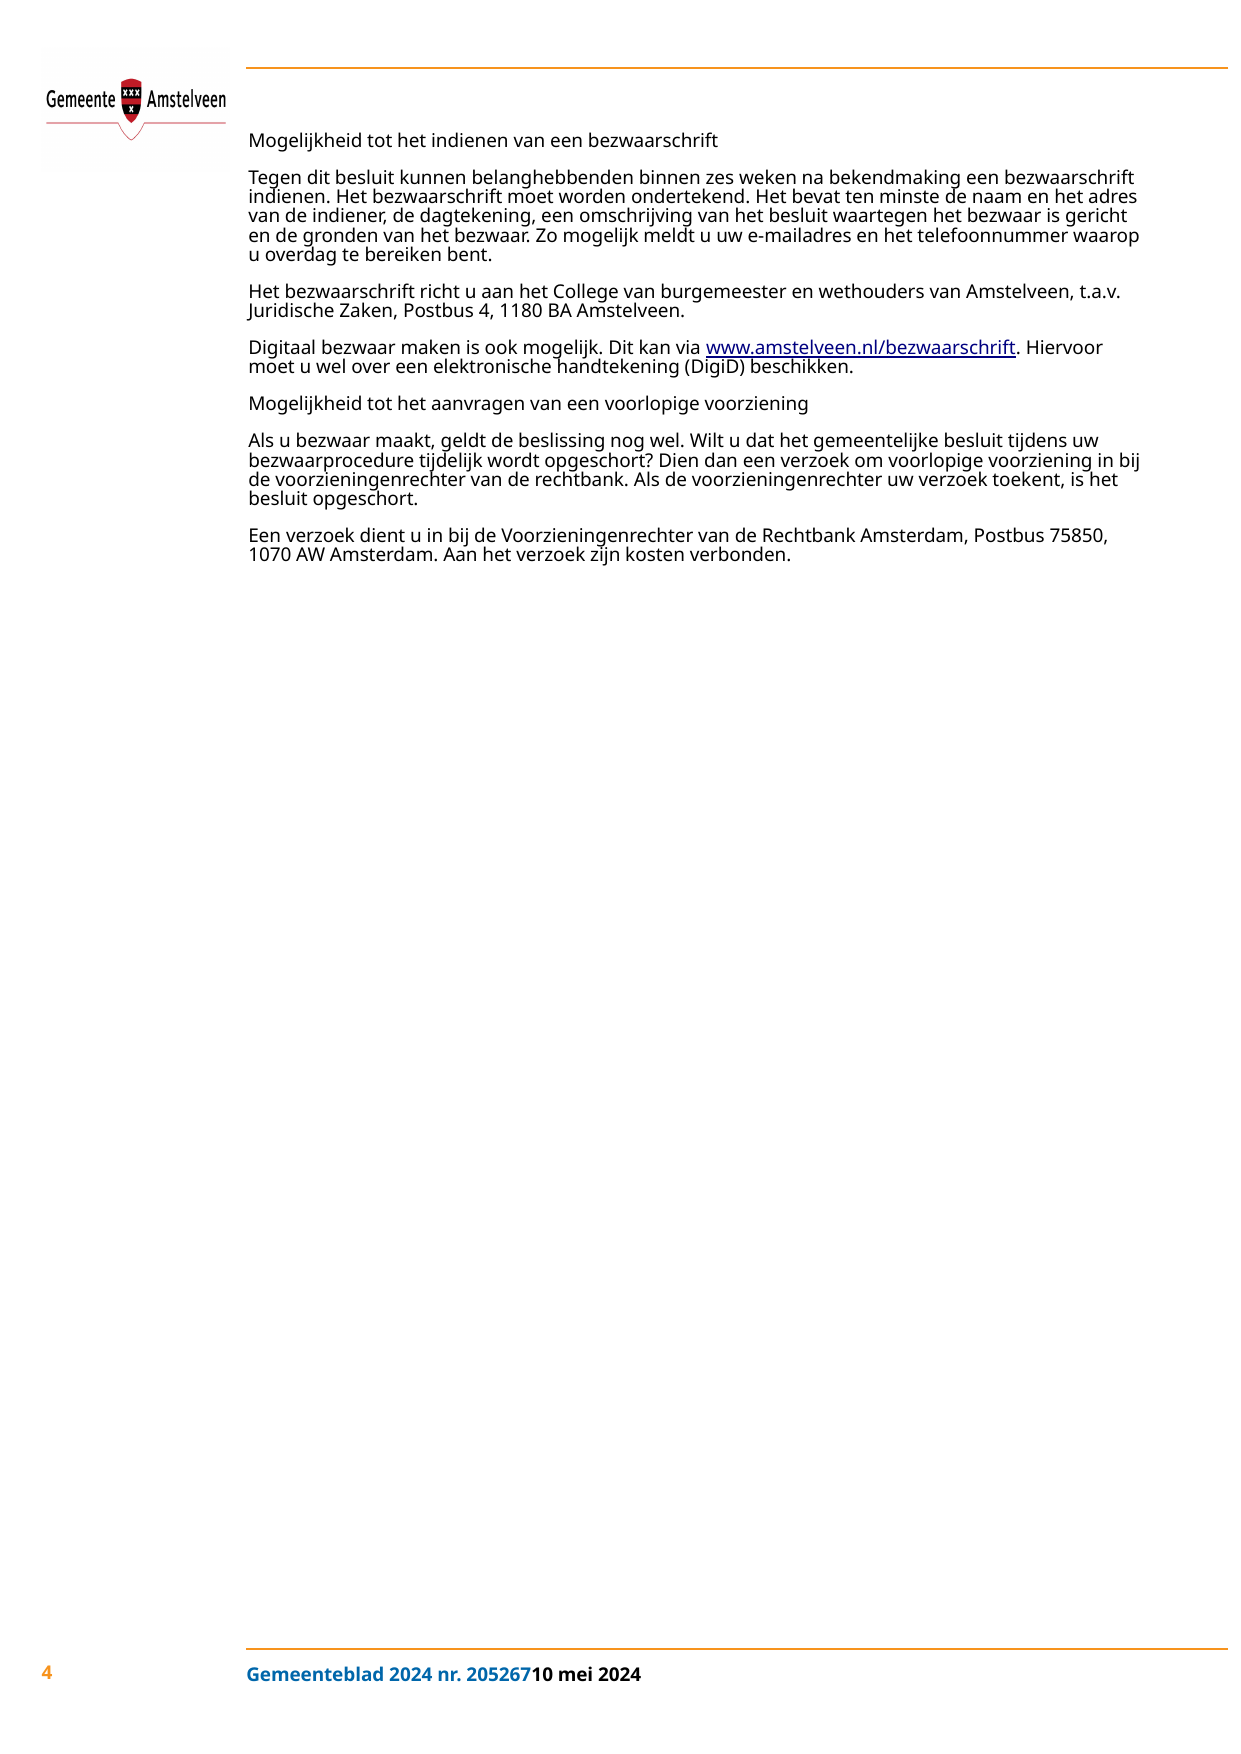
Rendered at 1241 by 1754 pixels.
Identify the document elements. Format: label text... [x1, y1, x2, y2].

text Mogelijkheid tot het aanvragen van een voorlopige voorziening [248, 395, 1152, 414]
text Digitaal bezwaar maken is ook mogelijk. Dit kan via www.amstelveen.nl/bezwaarschrift. Hiervoor moet u wel over een elektronische handtekening (DigiD) beschikken. [248, 339, 1152, 378]
text Het bezwaarschrift richt u aan het College van burgemeester en wethouders van Amstelveen, t.a.v. Juridische Zaken, Postbus 4, 1180 BA Amstelveen. [248, 283, 1152, 321]
text Mogelijkheid tot het indienen van een bezwaarschrift [248, 132, 1152, 151]
text Een verzoek dient u in bij de Voorzieningenrechter van de Rechtbank Amsterdam, Postbus 75850, 1070 AW Amsterdam. Aan het verzoek zijn kosten verbonden. [248, 527, 1152, 566]
text Als u bezwaar maakt, geldt de beslissing nog wel. Wilt u dat het gemeentelijke besluit tijdens uw bezwaarprocedure tijdelijk wordt opgeschort? Dien dan een verzoek om voorlopige voorziening in bij de voorzieningenrechter van de rechtbank. Als de voorzieningenrechter uw verzoek toekent, is het besluit opgeschort. [248, 432, 1152, 509]
picture [41, 47, 231, 172]
text Tegen dit besluit kunnen belanghebbenden binnen zes weken na bekendmaking een bezwaarschrift indienen. Het bezwaarschrift moet worden ondertekend. Het bevat ten minste de naam en het adres van de indiener, de dagtekening, een omschrijving van het besluit waartegen het bezwaar is gericht en de gronden van het bezwaar. Zo mogelijk meldt u uw e-mailadres en het telefoonnummer waarop u overdag te bereiken bent. [248, 169, 1152, 265]
